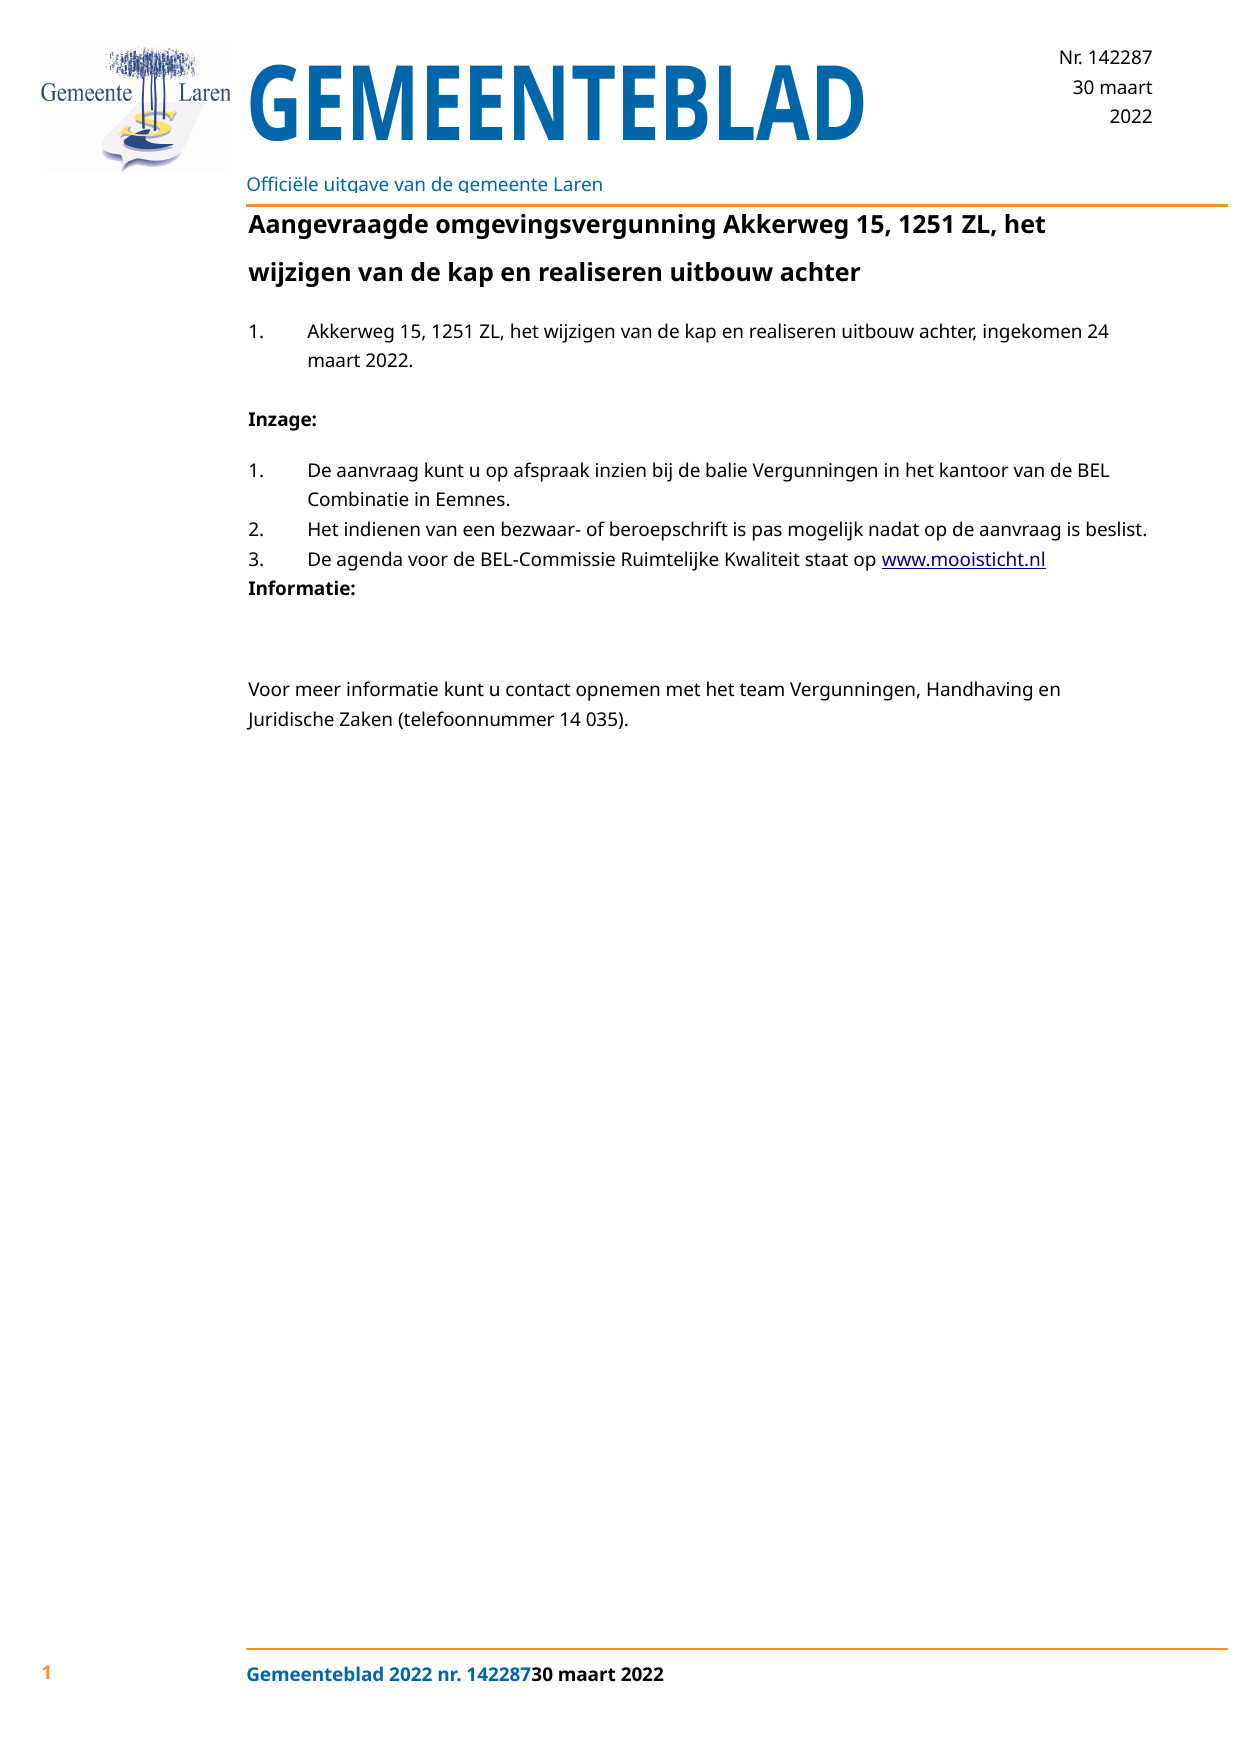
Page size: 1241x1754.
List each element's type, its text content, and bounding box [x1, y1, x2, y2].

picture [41, 47, 231, 172]
text Informatie: [248, 575, 1152, 601]
list De aanvraag kunt u op afspraak inzien bij de balie Vergunningen in het kantoor van de BEL Combinatie in Eemnes. [248, 457, 1152, 512]
list Het indienen van een bezwaar- of beroepschrift is pas mogelijk nadat op de aanvraag is beslist. [248, 516, 1152, 542]
list Akkerweg 15, 1251 ZL, het wijzigen van de kap en realiseren uitbouw achter, ingekomen 24 maart 2022. [248, 318, 1152, 373]
list De agenda voor de BEL-Commissie Ruimtelijke Kwaliteit staat op www.mooisticht.nl [248, 546, 1152, 572]
text Voor meer informatie kunt u contact opnemen met het team Vergunningen, Handhaving en Juridische Zaken (telefoonnummer 14 035). [248, 676, 1152, 732]
text Aangevraagde omgevingsvergunning Akkerweg 15, 1251 ZL, het wijzigen van de kap en realiseren uitbouw achter [248, 207, 1152, 288]
text Inzage: [248, 407, 1152, 432]
